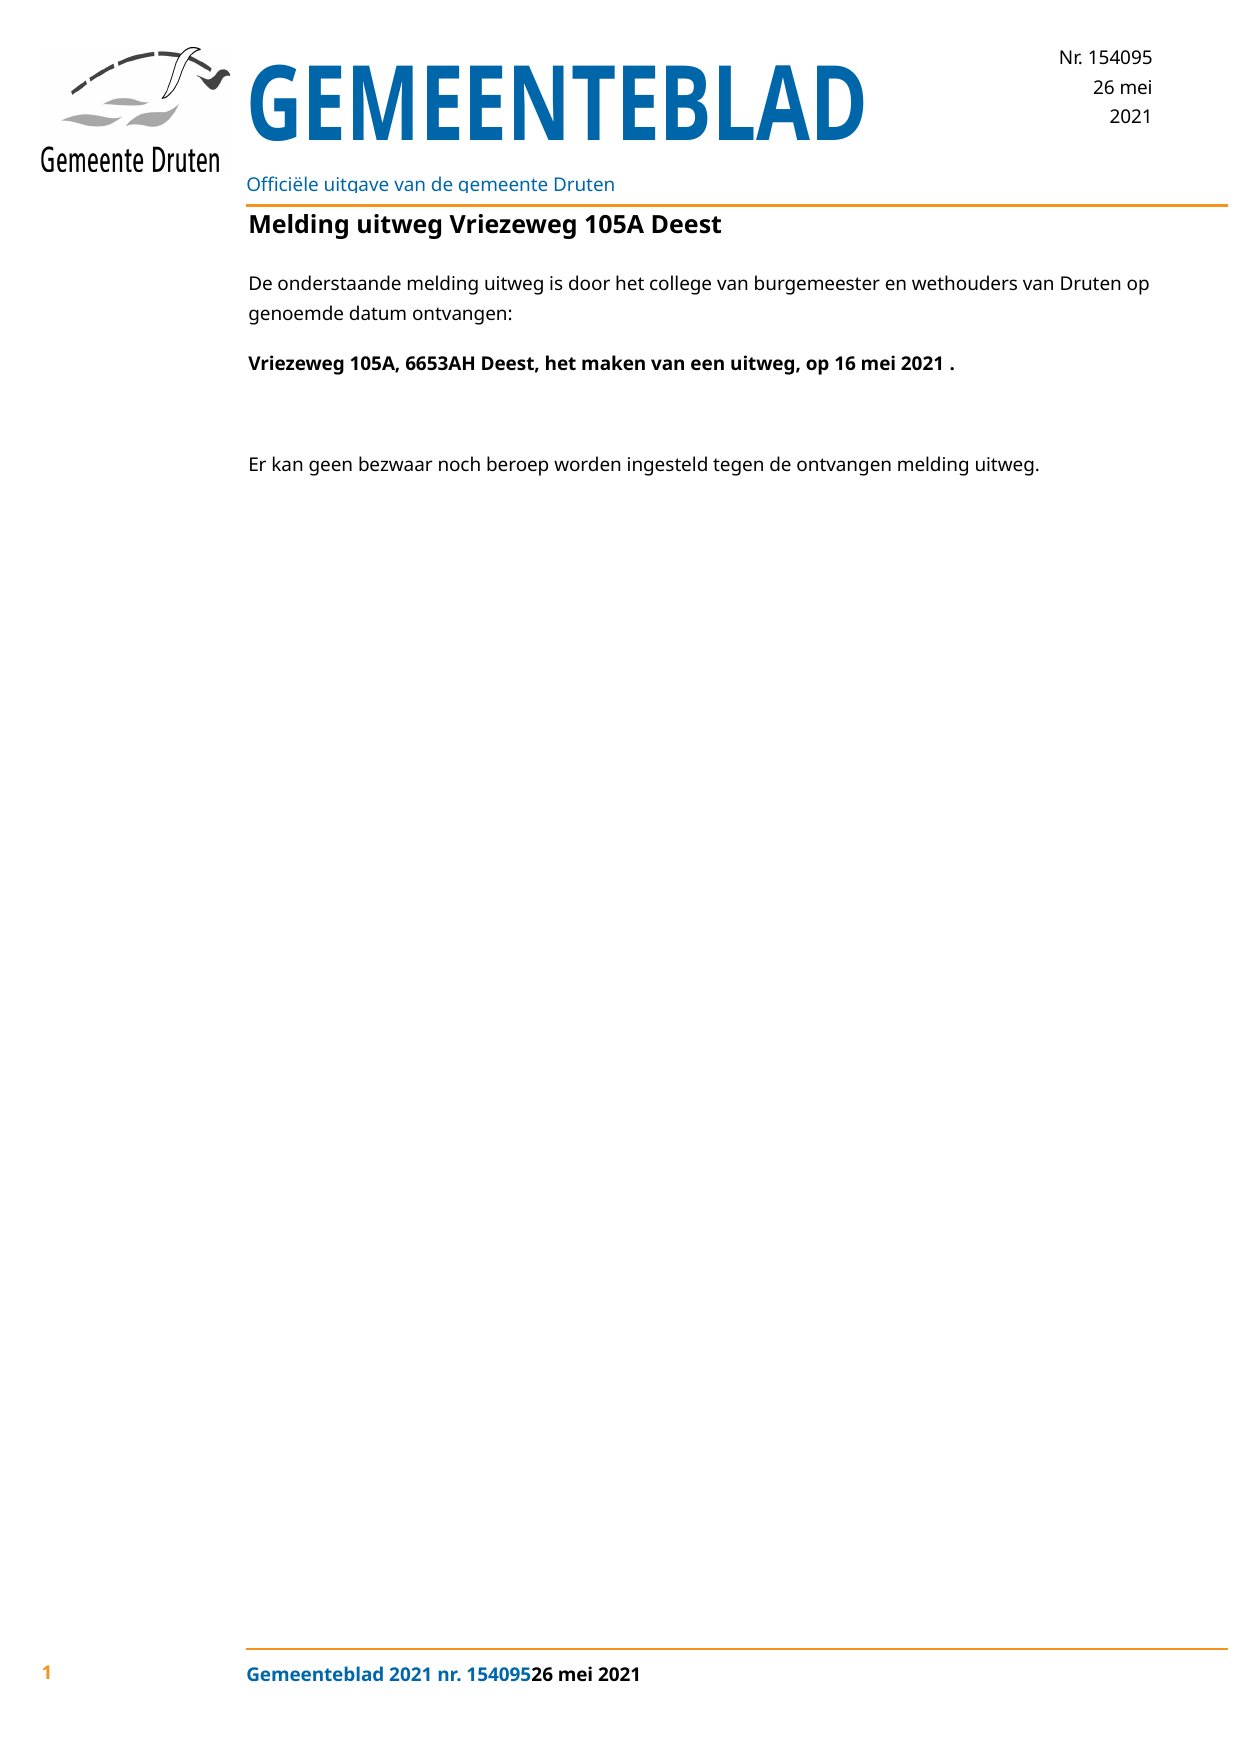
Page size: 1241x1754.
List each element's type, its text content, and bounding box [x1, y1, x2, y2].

text De onderstaande melding uitweg is door het college van burgemeester en wethouders van Druten op genoemde datum ontvangen: [248, 270, 1152, 326]
picture [41, 47, 231, 172]
text Vriezeweg 105A, 6653AH Deest, het maken van een uitweg, op 16 mei 2021 . [248, 350, 1152, 376]
text Melding uitweg Vriezeweg 105A Deest [248, 207, 1152, 241]
text Er kan geen bezwaar noch beroep worden ingesteld tegen de ontvangen melding uitweg. [248, 451, 1152, 477]
